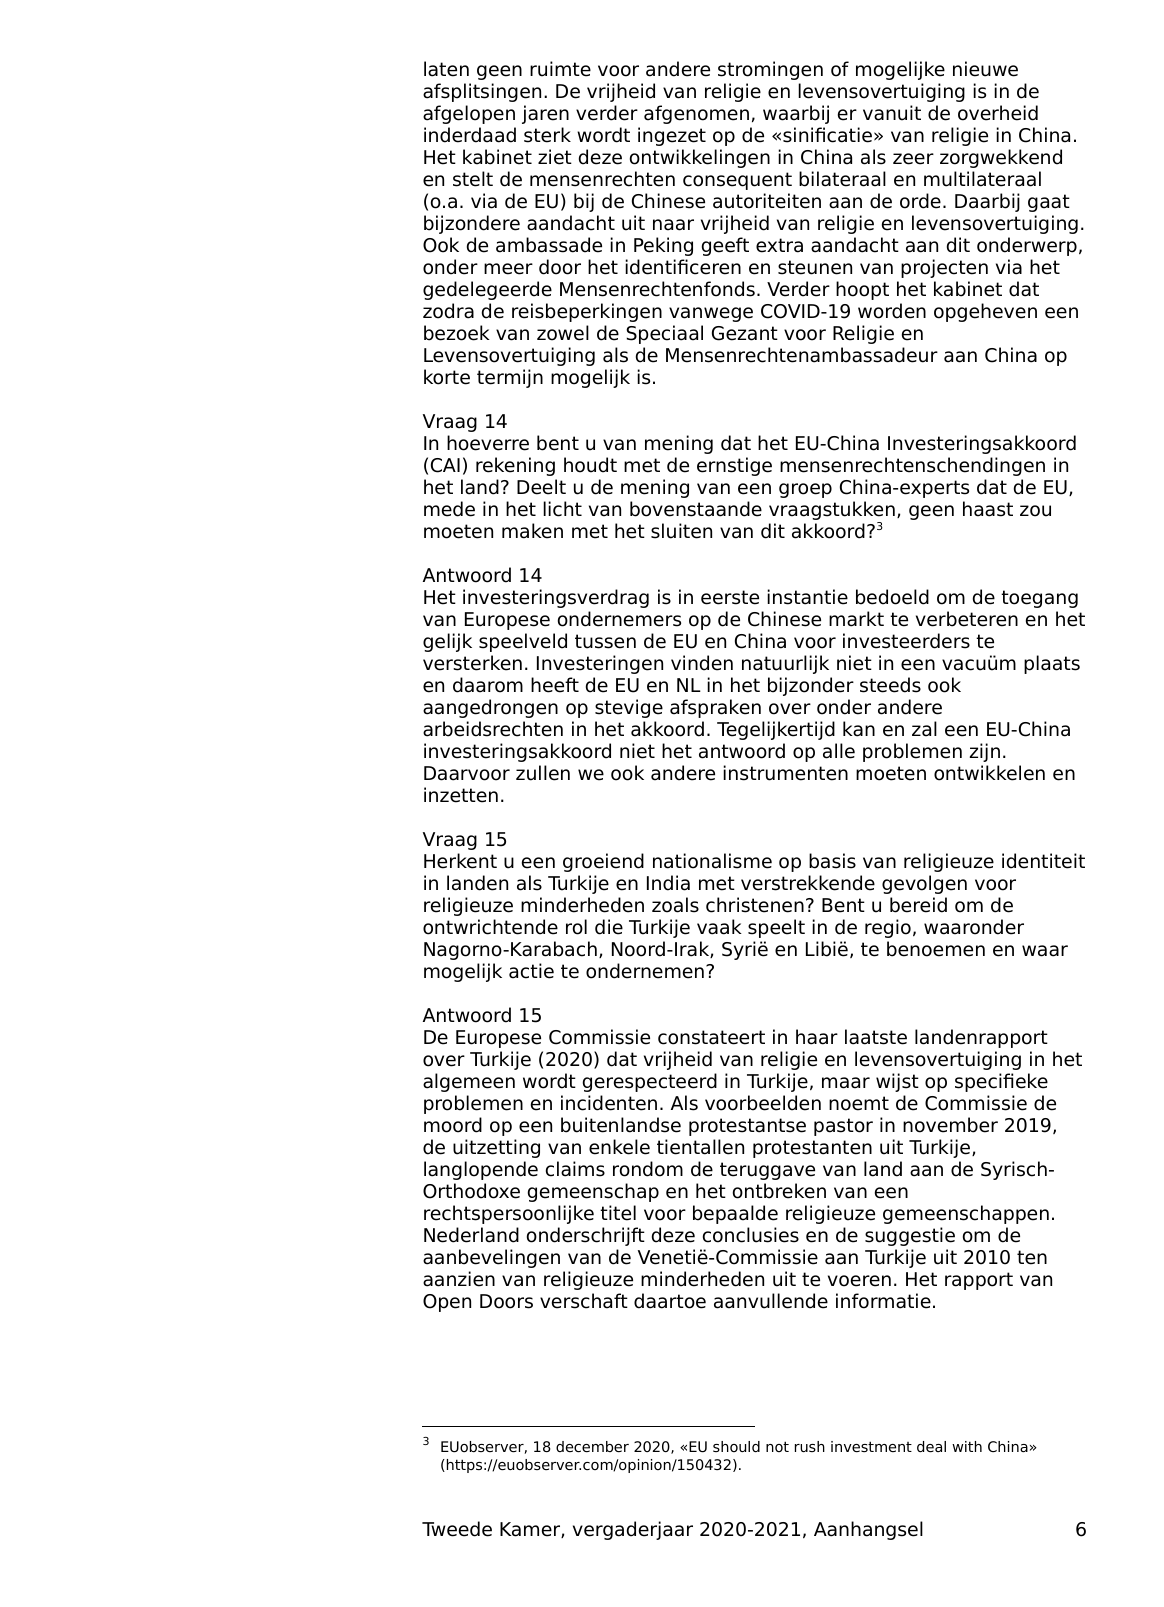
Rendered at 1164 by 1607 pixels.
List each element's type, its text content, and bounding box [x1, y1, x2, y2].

text Vraag 15 [422, 829, 1087, 851]
text Antwoord 14 [422, 565, 1087, 587]
text laten geen ruimte voor andere stromingen of mogelijke nieuwe afsplitsingen. De vrijheid van religie en levensovertuiging is in de afgelopen jaren verder afgenomen, waarbij er vanuit de overheid inderdaad sterk wordt ingezet op de «sinificatie» van religie in China. [422, 59, 1087, 147]
text Antwoord 15 [422, 1005, 1087, 1027]
text Vraag 14 [422, 411, 1087, 433]
text In hoeverre bent u van mening dat het EU-China Investeringsakkoord (CAI) rekening houdt met de ernstige mensenrechtenschendingen in het land? Deelt u de mening van een groep China-experts dat de EU, mede in het licht van bovenstaande vraagstukken, geen haast zou moeten maken met het sluiten van dit akkoord? [422, 433, 1087, 543]
text Het kabinet ziet deze ontwikkelingen in China als zeer zorgwekkend en stelt de mensenrechten consequent bilateraal en multilateraal (o.a. via de EU) bij de Chinese autoriteiten aan de orde. Daarbij gaat bijzondere aandacht uit naar vrijheid van religie en levensovertuiging. Ook de ambassade in Peking geeft extra aandacht aan dit onderwerp, onder meer door het identificeren en steunen van projecten via het gedelegeerde Mensenrechtenfonds. Verder hoopt het kabinet dat zodra de reisbeperkingen vanwege COVID-19 worden opgeheven een bezoek van zowel de Speciaal Gezant voor Religie en Levensovertuiging als de Mensenrechtenambassadeur aan China op korte termijn mogelijk is. [422, 147, 1087, 389]
text De Europese Commissie constateert in haar laatste landenrapport over Turkije (2020) dat vrijheid van religie en levensovertuiging in het algemeen wordt gerespecteerd in Turkije, maar wijst op specifieke problemen en incidenten. Als voorbeelden noemt de Commissie de moord op een buitenlandse protestantse pastor in november 2019, de uitzetting van enkele tientallen protestanten uit Turkije, langlopende claims rondom de teruggave van land aan de Syrisch-Orthodoxe gemeenschap en het ontbreken van een rechtspersoonlijke titel voor bepaalde religieuze gemeenschappen. Nederland onderschrijft deze conclusies en de suggestie om de aanbevelingen van de Venetië-Commissie aan Turkije uit 2010 ten aanzien van religieuze minderheden uit te voeren. Het rapport van Open Doors verschaft daartoe aanvullende informatie. [422, 1027, 1087, 1313]
text EUobserver, 18 december 2020, «EU should not rush investment deal with China» (https://euobserver.com/opinion/150432). [422, 1435, 1087, 1474]
text Het investeringsverdrag is in eerste instantie bedoeld om de toegang van Europese ondernemers op de Chinese markt te verbeteren en het gelijk speelveld tussen de EU en China voor investeerders te versterken. Investeringen vinden natuurlijk niet in een vacuüm plaats en daarom heeft de EU en NL in het bijzonder steeds ook aangedrongen op stevige afspraken over onder andere arbeidsrechten in het akkoord. Tegelijkertijd kan en zal een EU-China investeringsakkoord niet het antwoord op alle problemen zijn. Daarvoor zullen we ook andere instrumenten moeten ontwikkelen en inzetten. [422, 587, 1087, 807]
text Herkent u een groeiend nationalisme op basis van religieuze identiteit in landen als Turkije en India met verstrekkende gevolgen voor religieuze minderheden zoals christenen? Bent u bereid om de ontwrichtende rol die Turkije vaak speelt in de regio, waaronder Nagorno-Karabach, Noord-Irak, Syrië en Libië, te benoemen en waar mogelijk actie te ondernemen? [422, 851, 1087, 983]
